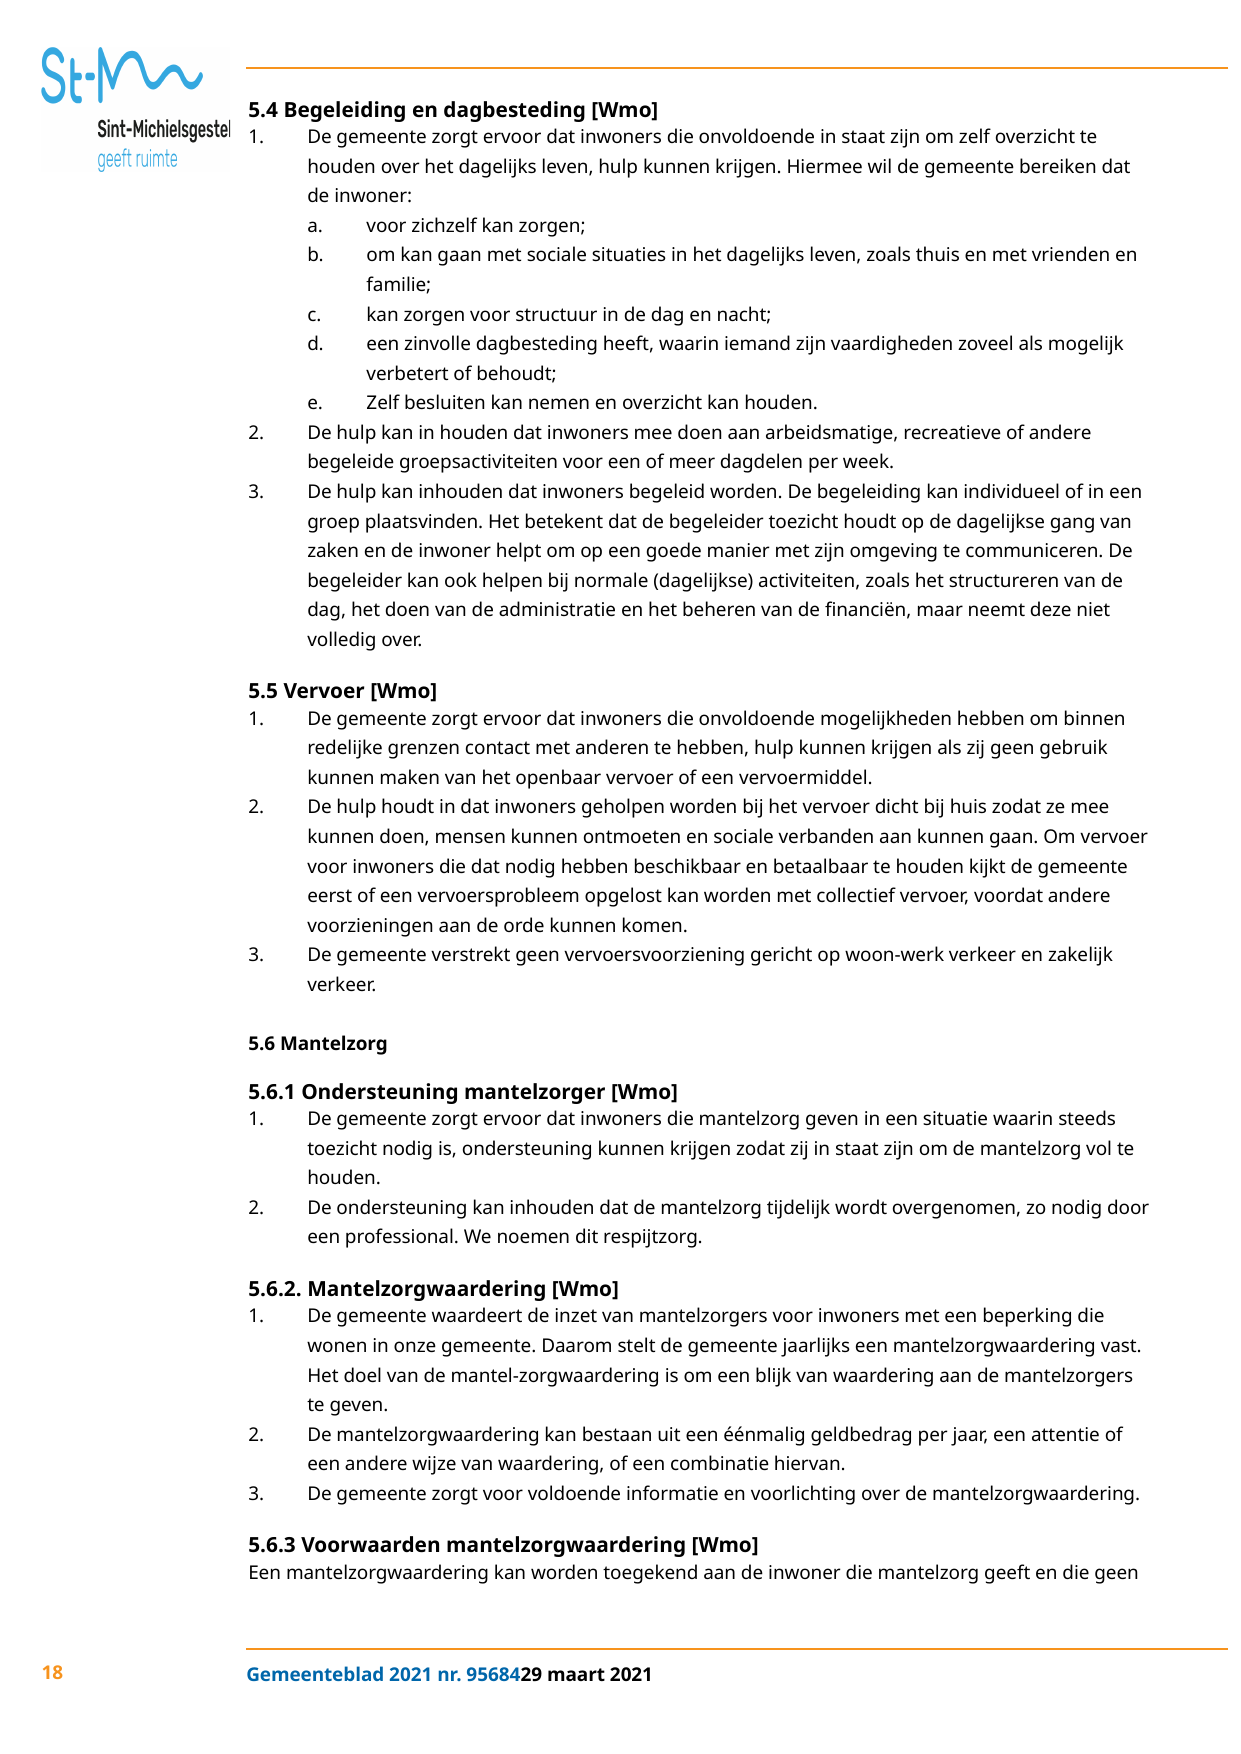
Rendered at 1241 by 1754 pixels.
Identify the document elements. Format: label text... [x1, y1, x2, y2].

list De mantelzorgwaardering kan bestaan uit een éénmalig geldbedrag per jaar, een attentie of een andere wijze van waardering, of een combinatie hiervan. [248, 1421, 1152, 1476]
list voor zichzelf kan zorgen; [307, 212, 1152, 238]
list De gemeente zorgt voor voldoende informatie en voorlichting over de mantelzorgwaardering. [248, 1480, 1152, 1506]
picture [41, 47, 231, 172]
list De gemeente zorgt ervoor dat inwoners die onvoldoende mogelijkheden hebben om binnen redelijke grenzen contact met anderen te hebben, hulp kunnen krijgen als zij geen gebruik kunnen maken van het openbaar vervoer of een vervoermiddel. [248, 705, 1152, 790]
text 5.6 Mantelzorg [248, 1030, 1152, 1056]
text Een mantelzorgwaardering kan worden toegekend aan de inwoner die mantelzorg geeft en die geen [248, 1559, 1152, 1585]
text 5.4 Begeleiding en dagbesteding [Wmo] [248, 95, 1152, 123]
text 5.6.2. Mantelzorgwaardering [Wmo] [248, 1274, 1152, 1303]
text 5.6.3 Voorwaarden mantelzorgwaardering [Wmo] [248, 1531, 1152, 1559]
list een zinvolle dagbesteding heeft, waarin iemand zijn vaardigheden zoveel als mogelijk verbetert of behoudt; [307, 330, 1152, 386]
list De gemeente zorgt ervoor dat inwoners die onvoldoende in staat zijn om zelf overzicht te houden over het dagelijks leven, hulp kunnen krijgen. Hiermee wil de gemeente bereiken dat de inwoner: [248, 123, 1152, 208]
list De gemeente verstrekt geen vervoersvoorziening gericht op woon-werk verkeer en zakelijk verkeer. [248, 942, 1152, 997]
list om kan gaan met sociale situaties in het dagelijks leven, zoals thuis en met vrienden en familie; [307, 242, 1152, 297]
text 5.6.1 Ondersteuning mantelzorger [Wmo] [248, 1077, 1152, 1105]
list De hulp houdt in dat inwoners geholpen worden bij het vervoer dicht bij huis zodat ze mee kunnen doen, mensen kunnen ontmoeten en sociale verbanden aan kunnen gaan. Om vervoer voor inwoners die dat nodig hebben beschikbaar en betaalbaar te houden kijkt de gemeente eerst of een vervoersprobleem opgelost kan worden met collectief vervoer, voordat andere voorzieningen aan de orde kunnen komen. [248, 794, 1152, 938]
list kan zorgen voor structuur in de dag en nacht; [307, 301, 1152, 326]
list De ondersteuning kan inhouden dat de mantelzorg tijdelijk wordt overgenomen, zo nodig door een professional. We noemen dit respijtzorg. [248, 1194, 1152, 1249]
list Zelf besluiten kan nemen en overzicht kan houden. [307, 389, 1152, 415]
list De hulp kan inhouden dat inwoners begeleid worden. De begeleiding kan individueel of in een groep plaatsvinden. Het betekent dat de begeleider toezicht houdt op de dagelijkse gang van zaken en de inwoner helpt om op een goede manier met zijn omgeving te communiceren. De begeleider kan ook helpen bij normale (dagelijkse) activiteiten, zoals het structureren van de dag, het doen van de administratie en het beheren van de financiën, maar neemt deze niet volledig over. [248, 478, 1152, 652]
text 5.5 Vervoer [Wmo] [248, 677, 1152, 705]
list De hulp kan in houden dat inwoners mee doen aan arbeidsmatige, recreatieve of andere begeleide groepsactiviteiten voor een of meer dagdelen per week. [248, 419, 1152, 474]
list De gemeente zorgt ervoor dat inwoners die mantelzorg geven in een situatie waarin steeds toezicht nodig is, ondersteuning kunnen krijgen zodat zij in staat zijn om de mantelzorg vol te houden. [248, 1105, 1152, 1190]
list De gemeente waardeert de inzet van mantelzorgers voor inwoners met een beperking die wonen in onze gemeente. Daarom stelt de gemeente jaarlijks een mantelzorgwaardering vast. Het doel van de mantel-zorgwaardering is om een blijk van waardering aan de mantelzorgers te geven. [248, 1303, 1152, 1417]
